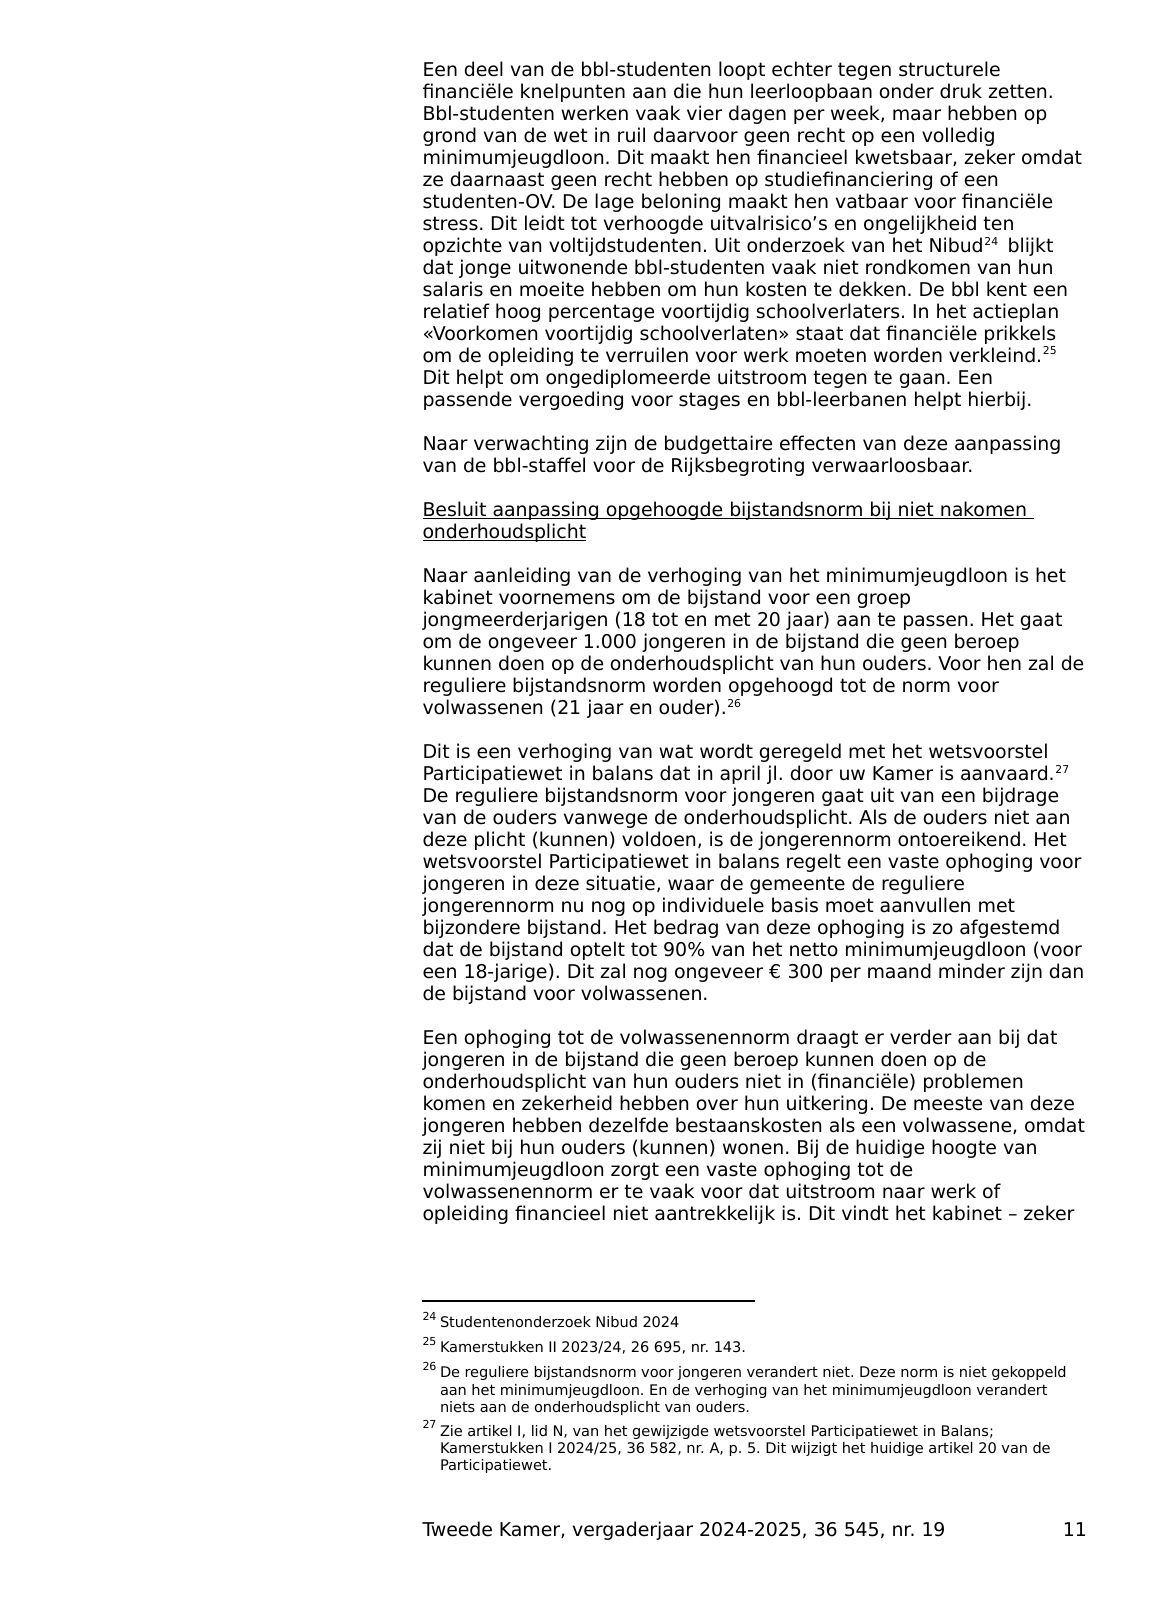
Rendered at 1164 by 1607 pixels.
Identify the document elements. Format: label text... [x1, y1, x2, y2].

text Een deel van de bbl-studenten loopt echter tegen structurele financiële knelpunten aan die hun leerloopbaan onder druk zetten. Bbl-studenten werken vaak vier dagen per week, maar hebben op grond van de wet in ruil daarvoor geen recht op een volledig minimumjeugdloon. Dit maakt hen financieel kwetsbaar, zeker omdat ze daarnaast geen recht hebben op studiefinanciering of een studenten-OV. De lage beloning maakt hen vatbaar voor financiële stress. Dit leidt tot verhoogde uitvalrisico’s en ongelijkheid ten opzichte van voltijdstudenten. Uit onderzoek van het Nibud blijkt dat jonge uitwonende bbl-studenten vaak niet rondkomen van hun salaris en moeite hebben om hun kosten te dekken. De bbl kent een relatief hoog percentage voortijdig schoolverlaters. In het actieplan «Voorkomen voortijdig schoolverlaten» staat dat financiële prikkels om de opleiding te verruilen voor werk moeten worden verkleind. Dit helpt om ongediplomeerde uitstroom tegen te gaan. Een passende vergoeding voor stages en bbl-leerbanen helpt hierbij. [422, 59, 1087, 411]
text Kamerstukken II 2023/24, 26 695, nr. 143. [422, 1335, 1087, 1357]
text Dit is een verhoging van wat wordt geregeld met het wetsvoorstel Participatiewet in balans dat in april jl. door uw Kamer is aanvaard. De reguliere bijstandsnorm voor jongeren gaat uit van een bijdrage van de ouders vanwege de onderhoudsplicht. Als de ouders niet aan deze plicht (kunnen) voldoen, is de jongerennorm ontoereikend. Het wetsvoorstel Participatiewet in balans regelt een vaste ophoging voor jongeren in deze situatie, waar de gemeente de reguliere jongerennorm nu nog op individuele basis moet aanvullen met bijzondere bijstand. Het bedrag van deze ophoging is zo afgestemd dat de bijstand optelt tot 90% van het netto minimumjeugdloon (voor een 18-jarige). Dit zal nog ongeveer € 300 per maand minder zijn dan de bijstand voor volwassenen. [422, 741, 1087, 1005]
text De reguliere bijstandsnorm voor jongeren verandert niet. Deze norm is niet gekoppeld aan het minimumjeugdloon. En de verhoging van het minimumjeugdloon verandert niets aan de onderhoudsplicht van ouders. [422, 1360, 1087, 1416]
text Een ophoging tot de volwassenennorm draagt er verder aan bij dat jongeren in de bijstand die geen beroep kunnen doen op de onderhoudsplicht van hun ouders niet in (financiële) problemen komen en zekerheid hebben over hun uitkering. De meeste van deze jongeren hebben dezelfde bestaanskosten als een volwassene, omdat zij niet bij hun ouders (kunnen) wonen. Bij de huidige hoogte van minimumjeugdloon zorgt een vaste ophoging tot de volwassenennorm er te vaak voor dat uitstroom naar werk of opleiding financieel niet aantrekkelijk is. Dit vindt het kabinet – zeker [422, 1027, 1087, 1225]
text Zie artikel I, lid N, van het gewijzigde wetsvoorstel Participatiewet in Balans; Kamerstukken I 2024/25, 36 582, nr. A, p. 5. Dit wijzigt het huidige artikel 20 van de Participatiewet. [422, 1418, 1087, 1474]
text Naar verwachting zijn de budgettaire effecten van deze aanpassing van de bbl-staffel voor de Rijksbegroting verwaarloosbaar. [422, 433, 1087, 477]
text Naar aanleiding van de verhoging van het minimumjeugdloon is het kabinet voornemens om de bijstand voor een groep jongmeerderjarigen (18 tot en met 20 jaar) aan te passen. Het gaat om de ongeveer 1.000 jongeren in de bijstand die geen beroep kunnen doen op de onderhoudsplicht van hun ouders. Voor hen zal de reguliere bijstandsnorm worden opgehoogd tot de norm voor volwassenen (21 jaar en ouder). [422, 565, 1087, 719]
text Studentenonderzoek Nibud 2024 [422, 1310, 1087, 1332]
subtitle Besluit aanpassing opgehoogde bijstandsnorm bij niet nakomen onderhoudsplicht [422, 499, 1087, 543]
